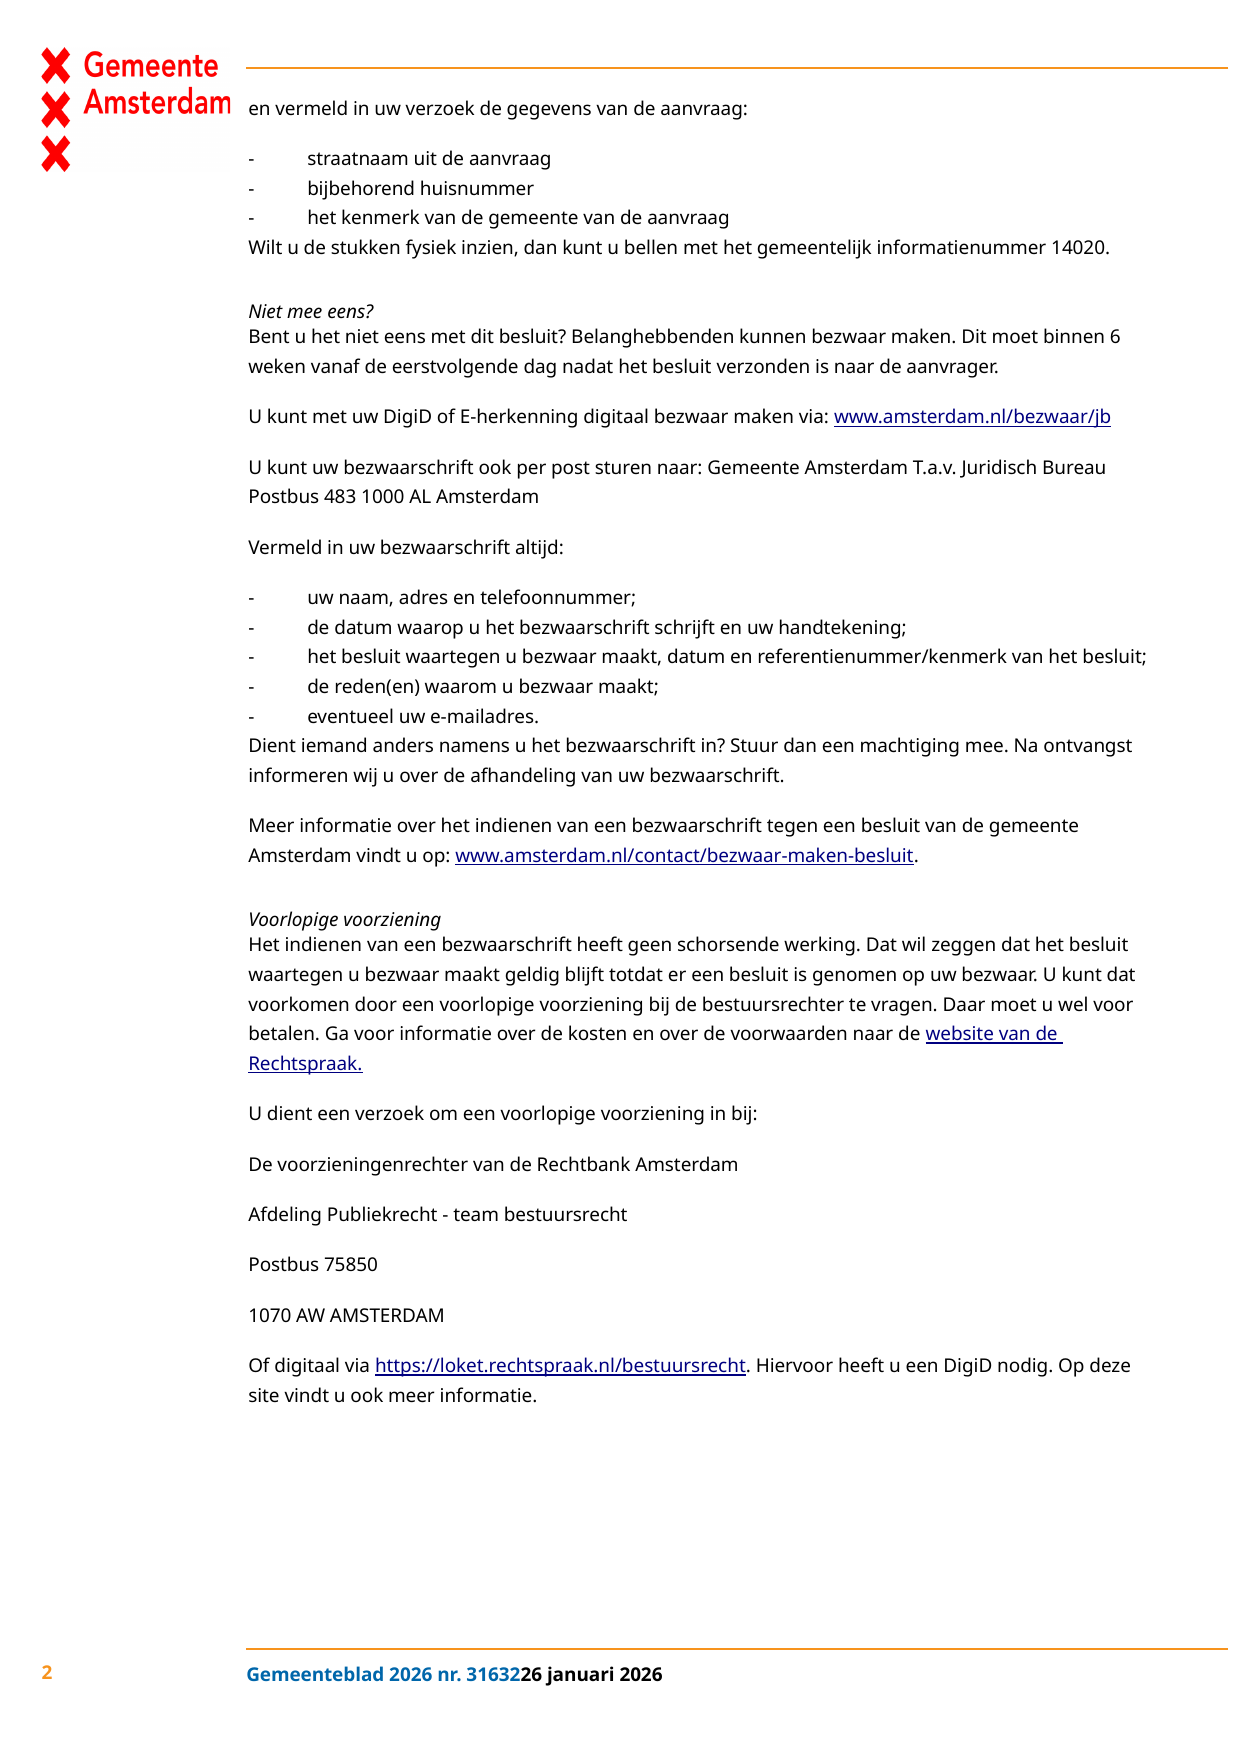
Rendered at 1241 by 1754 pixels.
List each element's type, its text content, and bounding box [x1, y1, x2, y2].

text Vermeld in uw bezwaarschrift altijd: [248, 534, 1152, 560]
text U kunt met uw DigiD of E-herkenning digitaal bezwaar maken via: www.amsterdam.nl/bezwaar/jb [248, 404, 1152, 429]
list bijbehorend huisnummer [248, 175, 1152, 201]
text De voorzieningenrechter van de Rechtbank Amsterdam [248, 1151, 1152, 1177]
text Het indienen van een bezwaarschrift heeft geen schorsende werking. Dat wil zeggen dat het besluit waartegen u bezwaar maakt geldig blijft totdat er een besluit is genomen op uw bezwaar. U kunt dat voorkomen door een voorlopige voorziening bij de bestuursrechter te vragen. Daar moet u wel voor betalen. Ga voor informatie over de kosten en over de voorwaarden naar de website van de Rechtspraak. [248, 932, 1152, 1076]
text Voorlopige voorziening [248, 906, 1152, 932]
list het besluit waartegen u bezwaar maakt, datum en referentienummer/kenmerk van het besluit; [248, 644, 1152, 669]
text Afdeling Publiekrecht - team bestuursrecht [248, 1201, 1152, 1227]
list uw naam, adres en telefoonnummer; [248, 584, 1152, 610]
list straatnaam uit de aanvraag [248, 145, 1152, 171]
list de datum waarop u het bezwaarschrift schrijft en uw handtekening; [248, 614, 1152, 640]
list eventueel uw e-mailadres. [248, 703, 1152, 728]
text Wilt u de stukken fysiek inzien, dan kunt u bellen met het gemeentelijk informatienummer 14020. [248, 234, 1152, 260]
text Meer informatie over het indienen van een bezwaarschrift tegen een besluit van de gemeente Amsterdam vindt u op: www.amsterdam.nl/contact/bezwaar-maken-besluit. [248, 812, 1152, 868]
picture [41, 47, 231, 172]
text 1070 AW AMSTERDAM [248, 1302, 1152, 1328]
text Postbus 75850 [248, 1252, 1152, 1277]
text Niet mee eens? [248, 298, 1152, 324]
text U kunt uw bezwaarschrift ook per post sturen naar: Gemeente Amsterdam T.a.v. Juridisch Bureau Postbus 483 1000 AL Amsterdam [248, 454, 1152, 509]
text Bent u het niet eens met dit besluit? Belanghebbenden kunnen bezwaar maken. Dit moet binnen 6 weken vanaf de eerstvolgende dag nadat het besluit verzonden is naar de aanvrager. [248, 324, 1152, 379]
text U dient een verzoek om een voorlopige voorziening in bij: [248, 1100, 1152, 1126]
text Of digitaal via https://loket.rechtspraak.nl/bestuursrecht. Hiervoor heeft u een DigiD nodig. Op deze site vindt u ook meer informatie. [248, 1352, 1152, 1408]
text en vermeld in uw verzoek de gegevens van de aanvraag: [248, 95, 1152, 121]
list het kenmerk van de gemeente van de aanvraag [248, 204, 1152, 230]
list de reden(en) waarom u bezwaar maakt; [248, 673, 1152, 699]
text Dient iemand anders namens u het bezwaarschrift in? Stuur dan een machtiging mee. Na ontvangst informeren wij u over de afhandeling van uw bezwaarschrift. [248, 732, 1152, 788]
